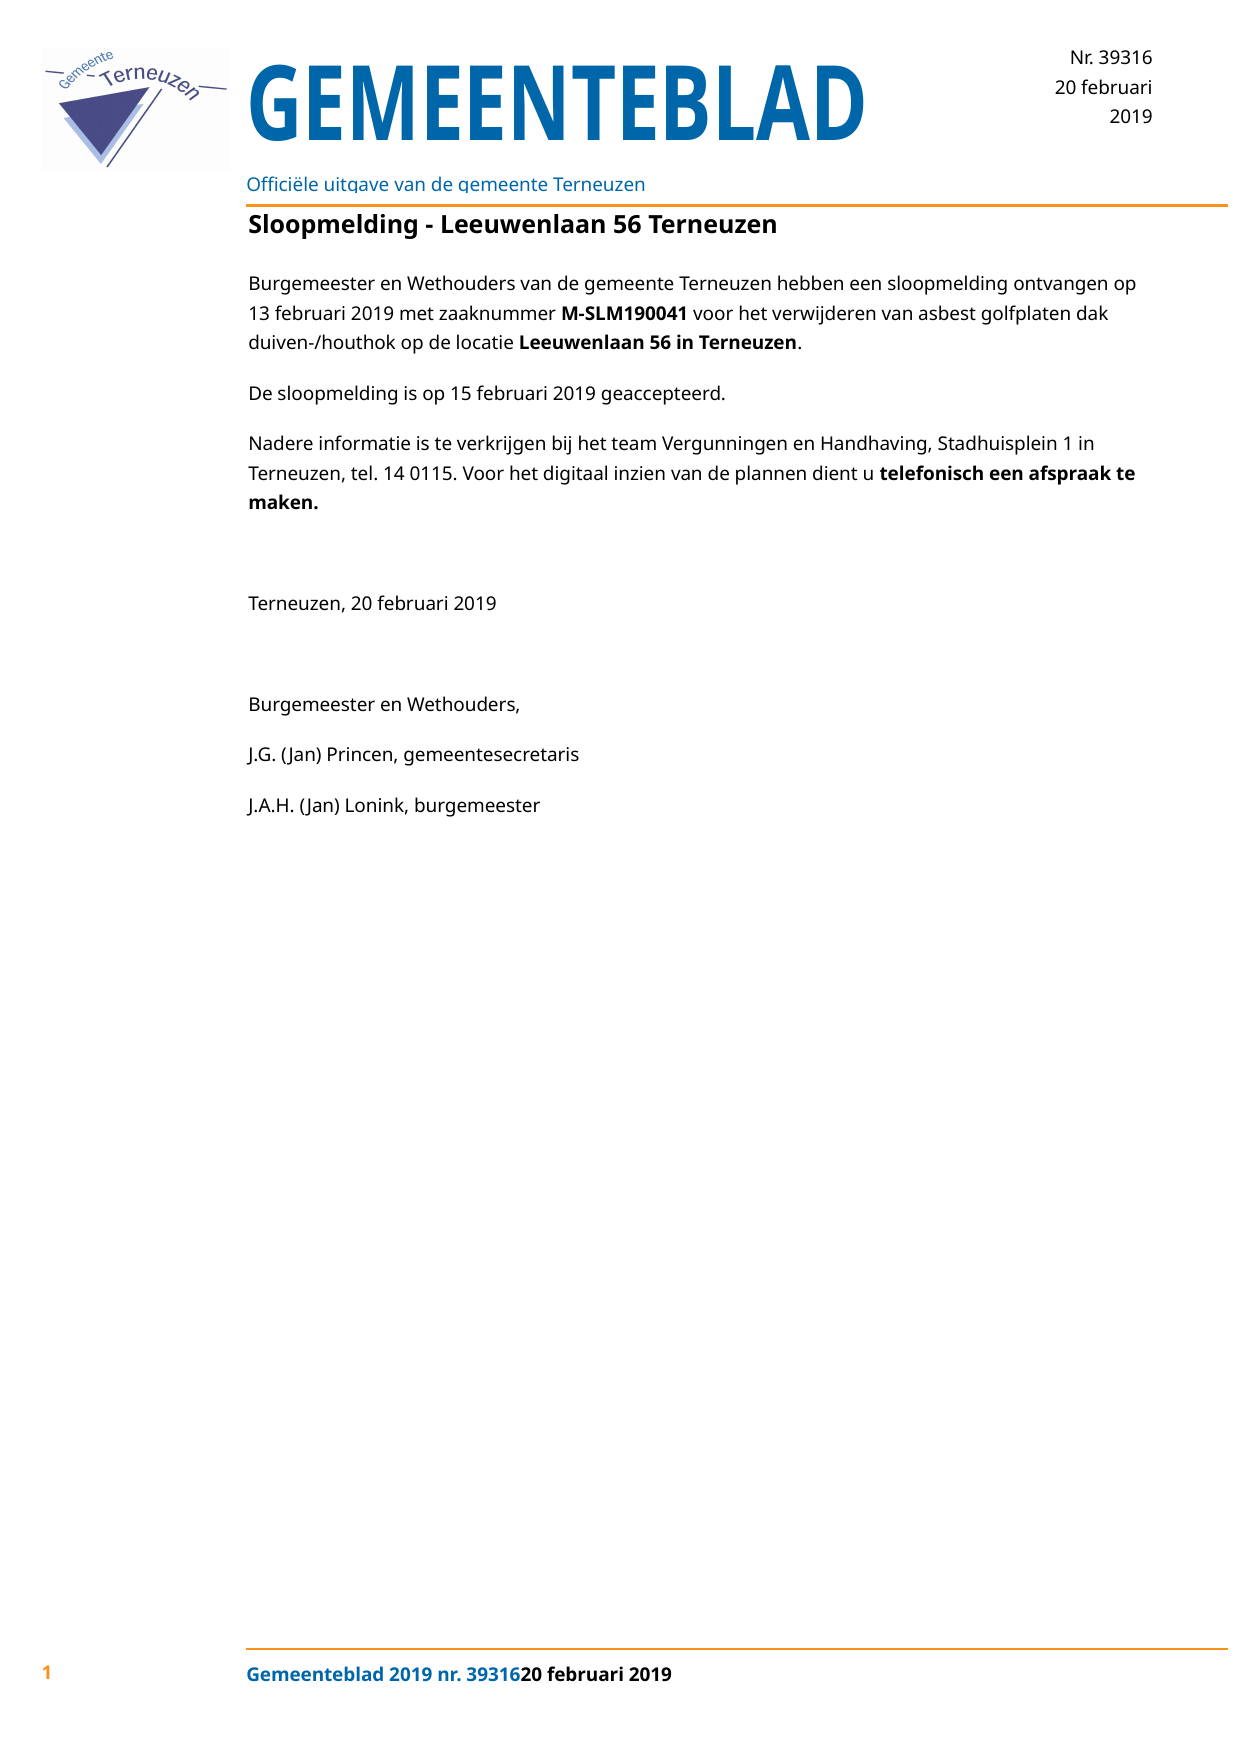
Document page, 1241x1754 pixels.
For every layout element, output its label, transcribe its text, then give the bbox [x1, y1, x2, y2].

text Burgemeester en Wethouders, [248, 691, 1152, 717]
text Sloopmelding - Leeuwenlaan 56 Terneuzen [248, 207, 1152, 241]
picture [41, 47, 231, 172]
text Nadere informatie is te verkrijgen bij het team Vergunningen en Handhaving, Stadhuisplein 1 in Terneuzen, tel. 14 0115. Voor het digitaal inzien van de plannen dient u telefonisch een afspraak te maken. [248, 430, 1152, 515]
text J.G. (Jan) Princen, gemeentesecretaris [248, 742, 1152, 767]
text Terneuzen, 20 februari 2019 [248, 590, 1152, 616]
text Burgemeester en Wethouders van de gemeente Terneuzen hebben een sloopmelding ontvangen op 13 februari 2019 met zaaknummer M-SLM190041 voor het verwijderen van asbest golfplaten dak duiven-/houthok op de locatie Leeuwenlaan 56 in Terneuzen. [248, 270, 1152, 355]
text J.A.H. (Jan) Lonink, burgemeester [248, 792, 1152, 818]
text De sloopmelding is op 15 februari 2019 geaccepteerd. [248, 380, 1152, 406]
